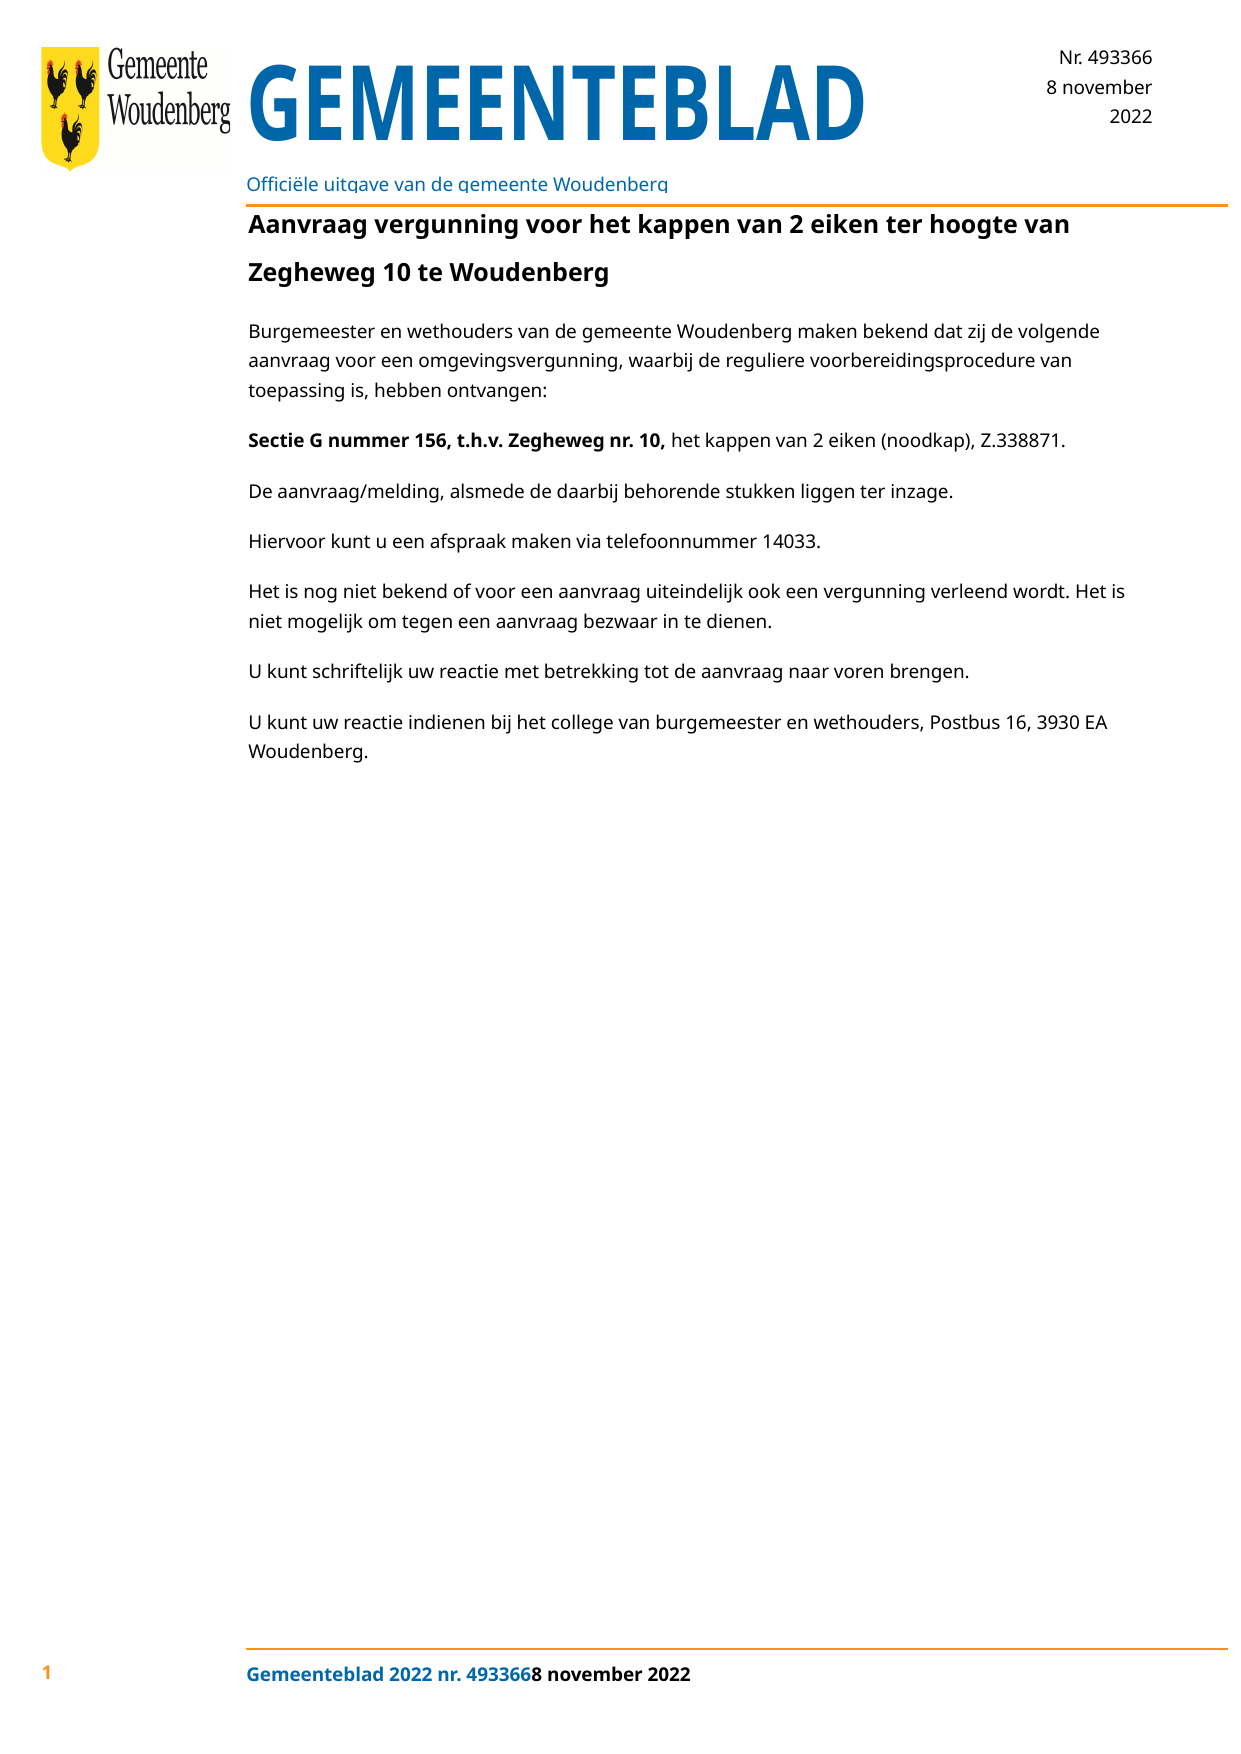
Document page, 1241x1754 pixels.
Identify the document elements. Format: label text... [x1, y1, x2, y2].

text U kunt schriftelijk uw reactie met betrekking tot de aanvraag naar voren brengen. [248, 659, 1152, 684]
text Burgemeester en wethouders van de gemeente Woudenberg maken bekend dat zij de volgende aanvraag voor een omgevingsvergunning, waarbij de reguliere voorbereidingsprocedure van toepassing is, hebben ontvangen: [248, 318, 1152, 403]
text De aanvraag/melding, alsmede de daarbij behorende stukken liggen ter inzage. [248, 478, 1152, 504]
text Hiervoor kunt u een afspraak maken via telefoonnummer 14033. [248, 528, 1152, 554]
text Het is nog niet bekend of voor een aanvraag uiteindelijk ook een vergunning verleend wordt. Het is niet mogelijk om tegen een aanvraag bezwaar in te dienen. [248, 579, 1152, 634]
text Aanvraag vergunning voor het kappen van 2 eiken ter hoogte van Zegheweg 10 te Woudenberg [248, 207, 1152, 288]
picture [41, 47, 231, 172]
text Sectie G nummer 156, t.h.v. Zegheweg nr. 10, het kappen van 2 eiken (noodkap), Z.338871. [248, 427, 1152, 453]
text U kunt uw reactie indienen bij het college van burgemeester en wethouders, Postbus 16, 3930 EA Woudenberg. [248, 709, 1152, 764]
